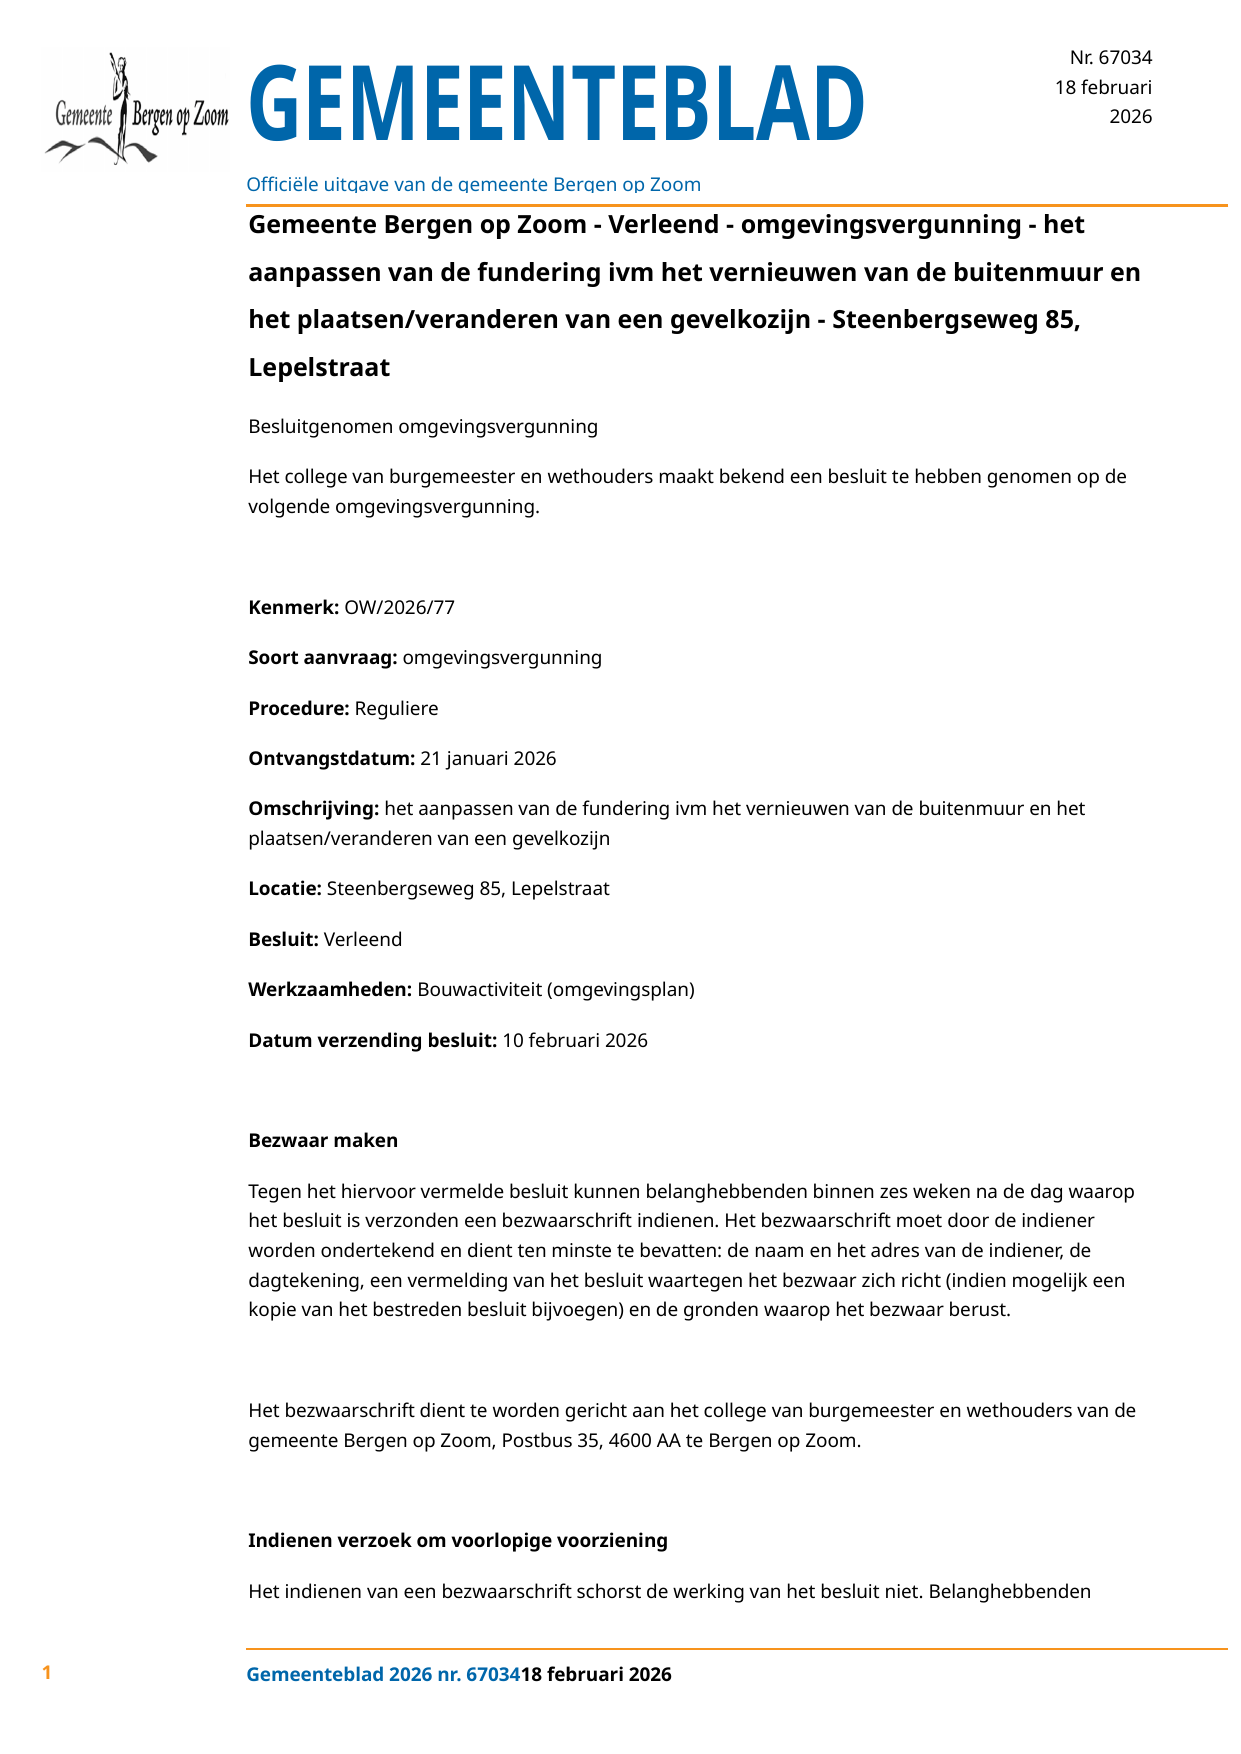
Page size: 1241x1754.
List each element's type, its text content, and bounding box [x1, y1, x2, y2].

text Het indienen van een bezwaarschrift schorst de werking van het besluit niet. Belanghebbenden [248, 1578, 1152, 1604]
text Soort aanvraag: omgevingsvergunning [248, 644, 1152, 670]
text Tegen het hiervoor vermelde besluit kunnen belanghebbenden binnen zes weken na de dag waarop het besluit is verzonden een bezwaarschrift indienen. Het bezwaarschrift moet door de indiener worden ondertekend en dient ten minste te bevatten: de naam en het adres van de indiener, de dagtekening, een vermelding van het besluit waartegen het bezwaar zich richt (indien mogelijk een kopie van het bestreden besluit bijvoegen) en de gronden waarop het bezwaar berust. [248, 1178, 1152, 1322]
text Locatie: Steenbergseweg 85, Lepelstraat [248, 876, 1152, 901]
text Het bezwaarschrift dient te worden gericht aan het college van burgemeester en wethouders van de gemeente Bergen op Zoom, Postbus 35, 4600 AA te Bergen op Zoom. [248, 1397, 1152, 1453]
text Werkzaamheden: Bouwactiviteit (omgevingsplan) [248, 976, 1152, 1002]
text Gemeente Bergen op Zoom - Verleend - omgevingsvergunning - het aanpassen van de fundering ivm het vernieuwen van de buitenmuur en het plaatsen/veranderen van een gevelkozijn - Steenbergseweg 85, Lepelstraat [248, 207, 1152, 384]
text Procedure: Reguliere [248, 695, 1152, 721]
text Besluit: Verleend [248, 926, 1152, 952]
text Omschrijving: het aanpassen van de fundering ivm het vernieuwen van de buitenmuur en het plaatsen/veranderen van een gevelkozijn [248, 796, 1152, 851]
text Ontvangstdatum: 21 januari 2026 [248, 745, 1152, 771]
text Kenmerk: OW/2026/77 [248, 594, 1152, 620]
text Besluitgenomen omgevingsvergunning [248, 413, 1152, 439]
text Indienen verzoek om voorlopige voorziening [248, 1528, 1152, 1553]
text Het college van burgemeester en wethouders maakt bekend een besluit te hebben genomen op de volgende omgevingsvergunning. [248, 463, 1152, 519]
text Datum verzending besluit: 10 februari 2026 [248, 1027, 1152, 1053]
text Bezwaar maken [248, 1128, 1152, 1153]
picture [41, 47, 231, 172]
